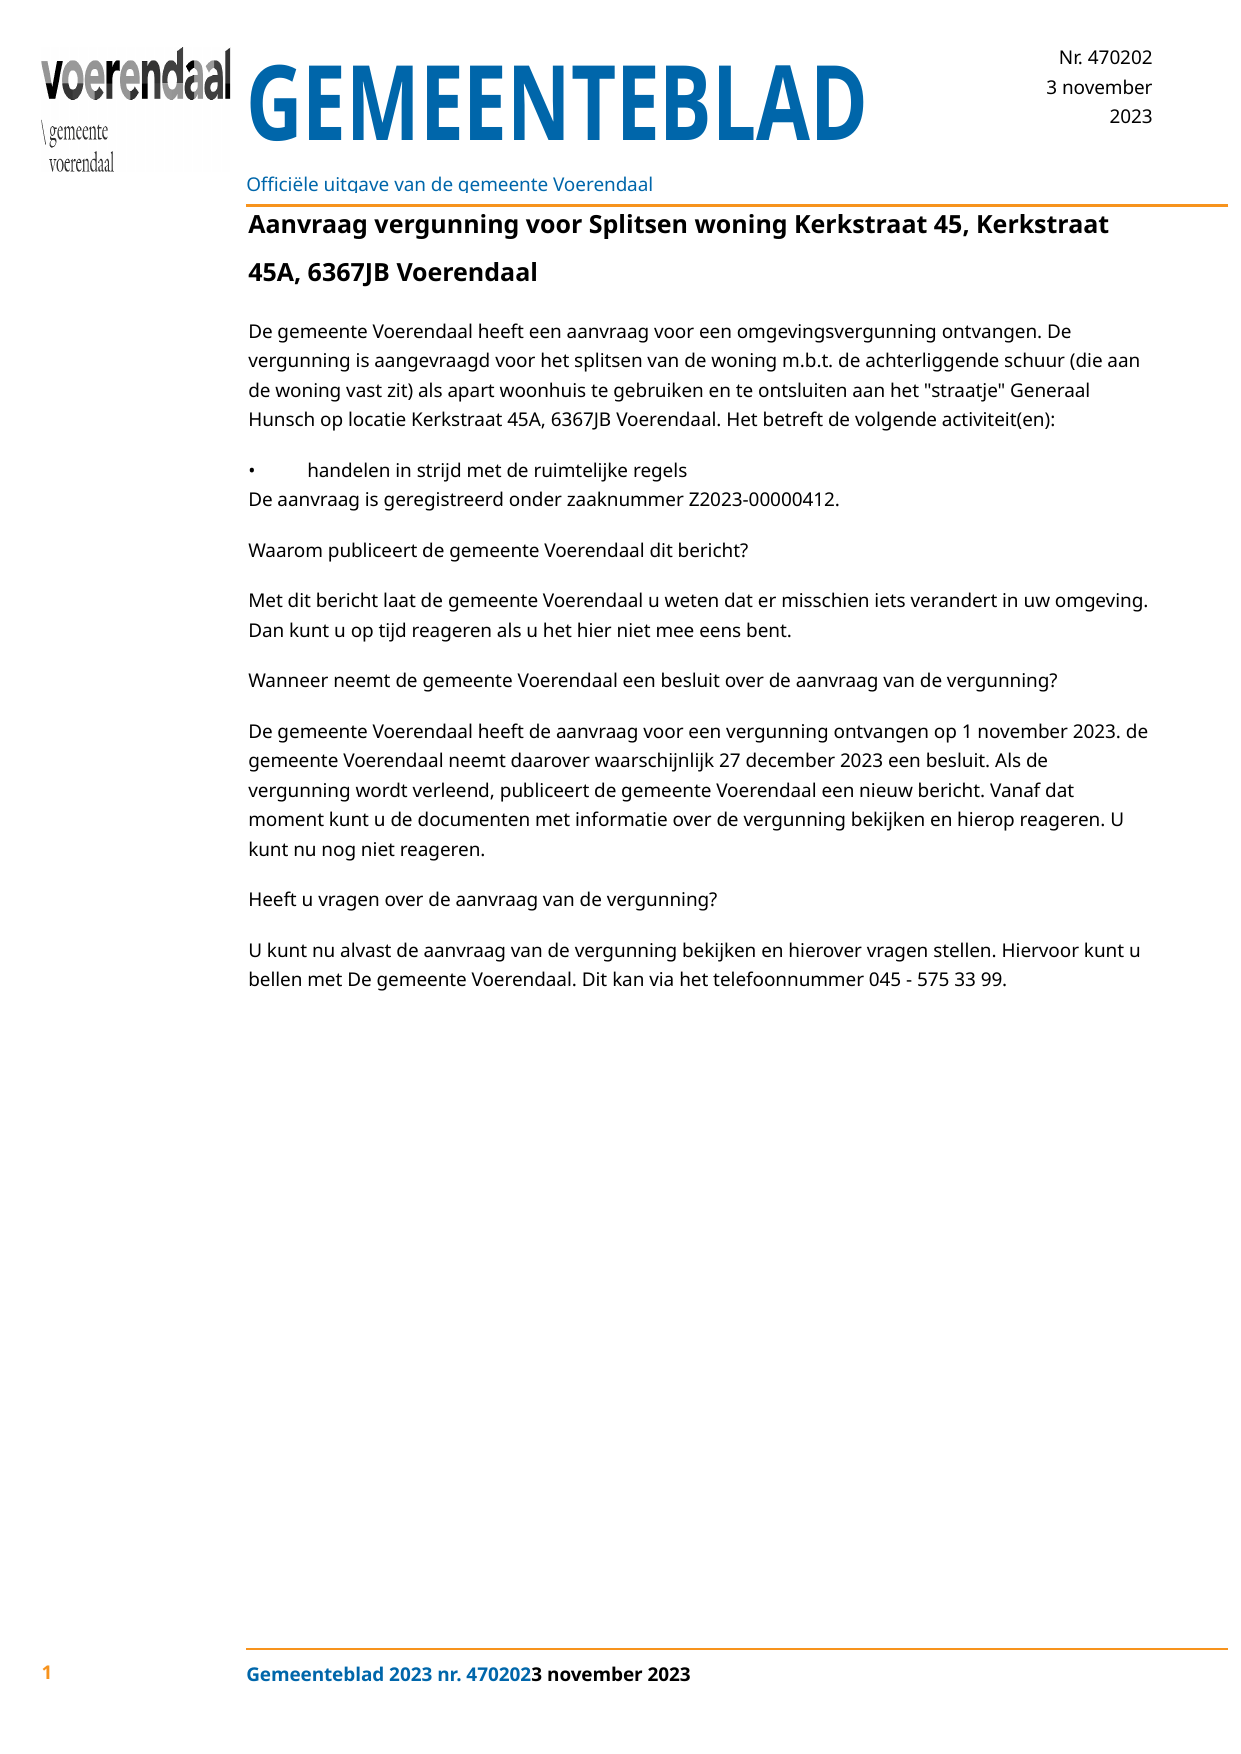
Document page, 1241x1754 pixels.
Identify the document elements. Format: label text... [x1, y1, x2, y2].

picture [41, 47, 231, 172]
text Wanneer neemt de gemeente Voerendaal een besluit over de aanvraag van de vergunning? [248, 667, 1152, 693]
text Heeft u vragen over de aanvraag van de vergunning? [248, 887, 1152, 912]
text De gemeente Voerendaal heeft de aanvraag voor een vergunning ontvangen op 1 november 2023. de gemeente Voerendaal neemt daarover waarschijnlijk 27 december 2023 een besluit. Als de vergunning wordt verleend, publiceert de gemeente Voerendaal een nieuw bericht. Vanaf dat moment kunt u de documenten met informatie over de vergunning bekijken en hierop reageren. U kunt nu nog niet reageren. [248, 718, 1152, 862]
text De gemeente Voerendaal heeft een aanvraag voor een omgevingsvergunning ontvangen. De vergunning is aangevraagd voor het splitsen van de woning m.b.t. de achterliggende schuur (die aan de woning vast zit) als apart woonhuis te gebruiken en te ontsluiten aan het "straatje" Generaal Hunsch op locatie Kerkstraat 45A, 6367JB Voerendaal. Het betreft de volgende activiteit(en): [248, 318, 1152, 432]
text Aanvraag vergunning voor Splitsen woning Kerkstraat 45, Kerkstraat 45A, 6367JB Voerendaal [248, 207, 1152, 288]
text De aanvraag is geregistreerd onder zaaknummer Z2023-00000412. [248, 487, 1152, 512]
text Waarom publiceert de gemeente Voerendaal dit bericht? [248, 537, 1152, 563]
text Met dit bericht laat de gemeente Voerendaal u weten dat er misschien iets verandert in uw omgeving. Dan kunt u op tijd reageren als u het hier niet mee eens bent. [248, 587, 1152, 643]
list handelen in strijd met de ruimtelijke regels [248, 457, 1152, 483]
text U kunt nu alvast de aanvraag van de vergunning bekijken en hierover vragen stellen. Hiervoor kunt u bellen met De gemeente Voerendaal. Dit kan via het telefoonnummer 045 - 575 33 99. [248, 937, 1152, 992]
